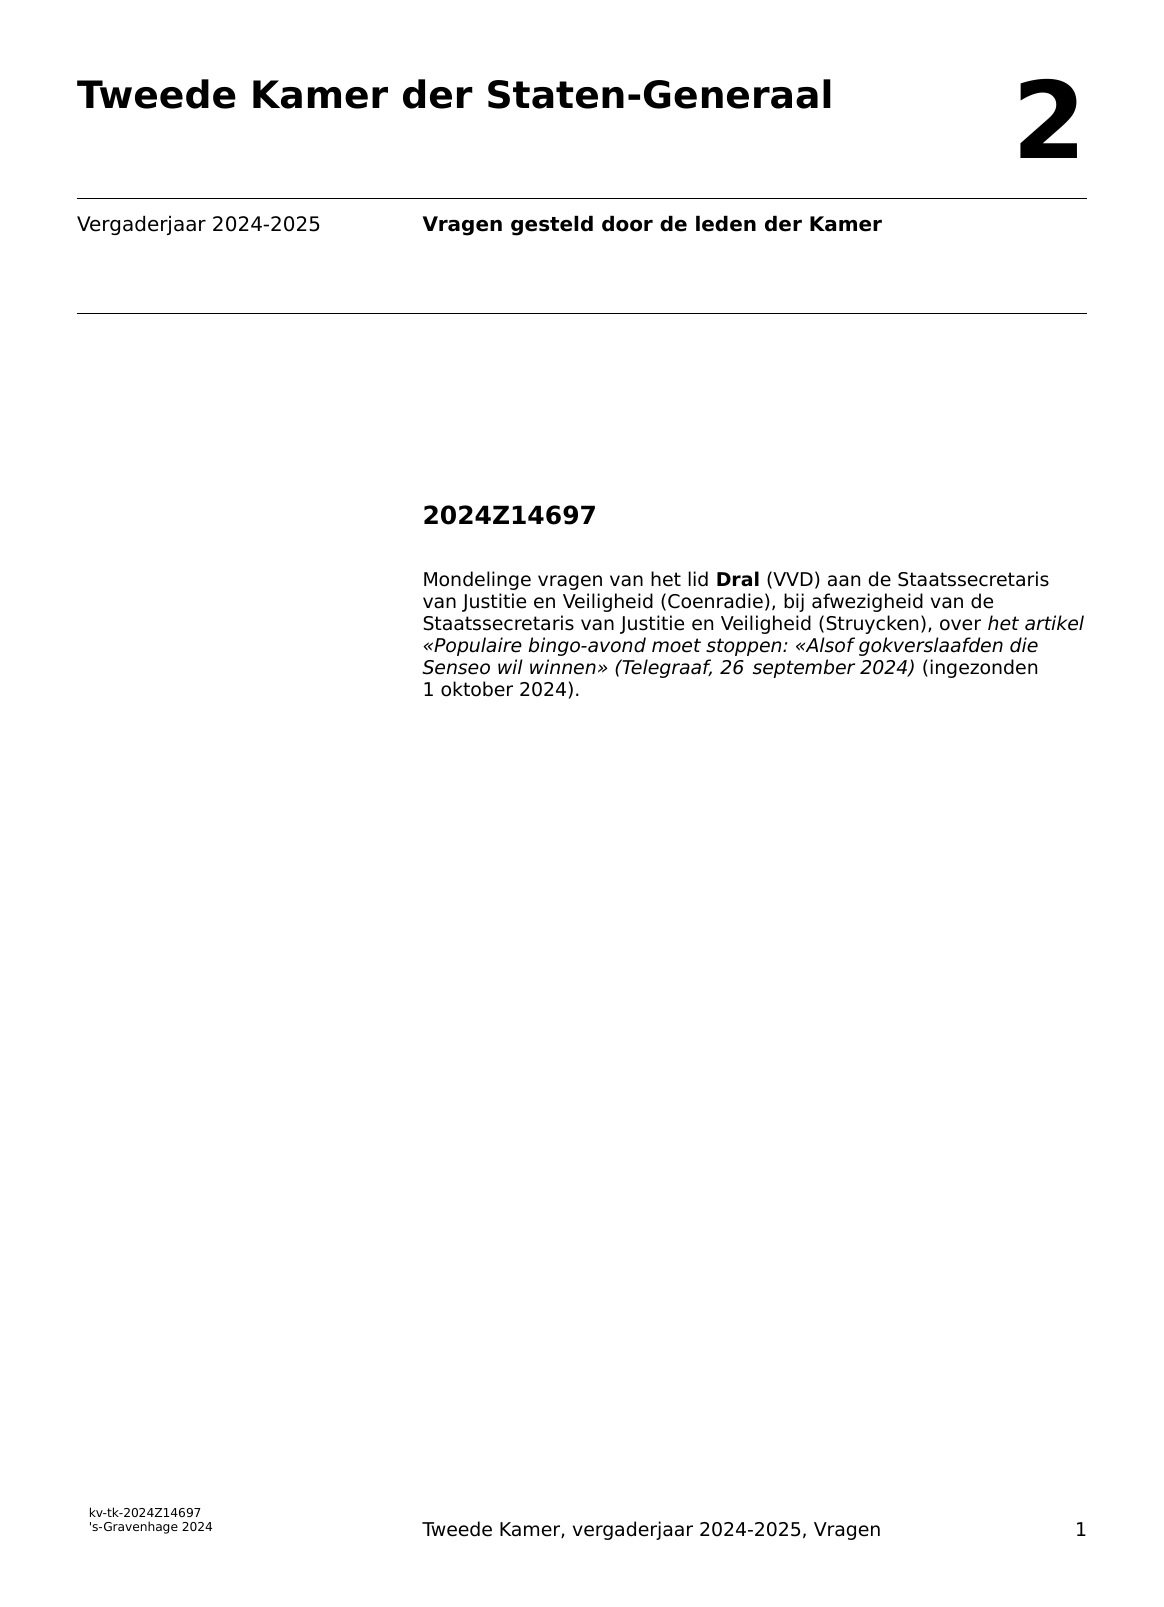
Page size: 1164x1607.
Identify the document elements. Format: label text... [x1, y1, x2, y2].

table_cell Vragen gesteld door de leden der Kamer [422, 199, 1087, 313]
text Mondelinge vragen van het lid Dral (VVD) aan de Staatssecretaris van Justitie en Veiligheid (Coenradie), bij afwezigheid van de Staatssecretaris van Justitie en Veiligheid (Struycken), over het artikel «Populaire bingo-avond moet stoppen: «Alsof gokverslaafden die Senseo wil winnen» (Telegraaf, 26 september 2024) (ingezonden 1 oktober 2024). [422, 569, 1087, 701]
text 's-Gravenhage 2024 [88, 1520, 323, 1534]
text 2024Z14697 [422, 501, 1087, 531]
table_header Tweede Kamer der Staten-Generaal [77, 59, 886, 198]
text kv-tk-2024Z14697 [88, 1506, 323, 1520]
table_header 2 [886, 59, 1087, 198]
table_cell Vergaderjaar 2024-2025 [77, 199, 422, 313]
